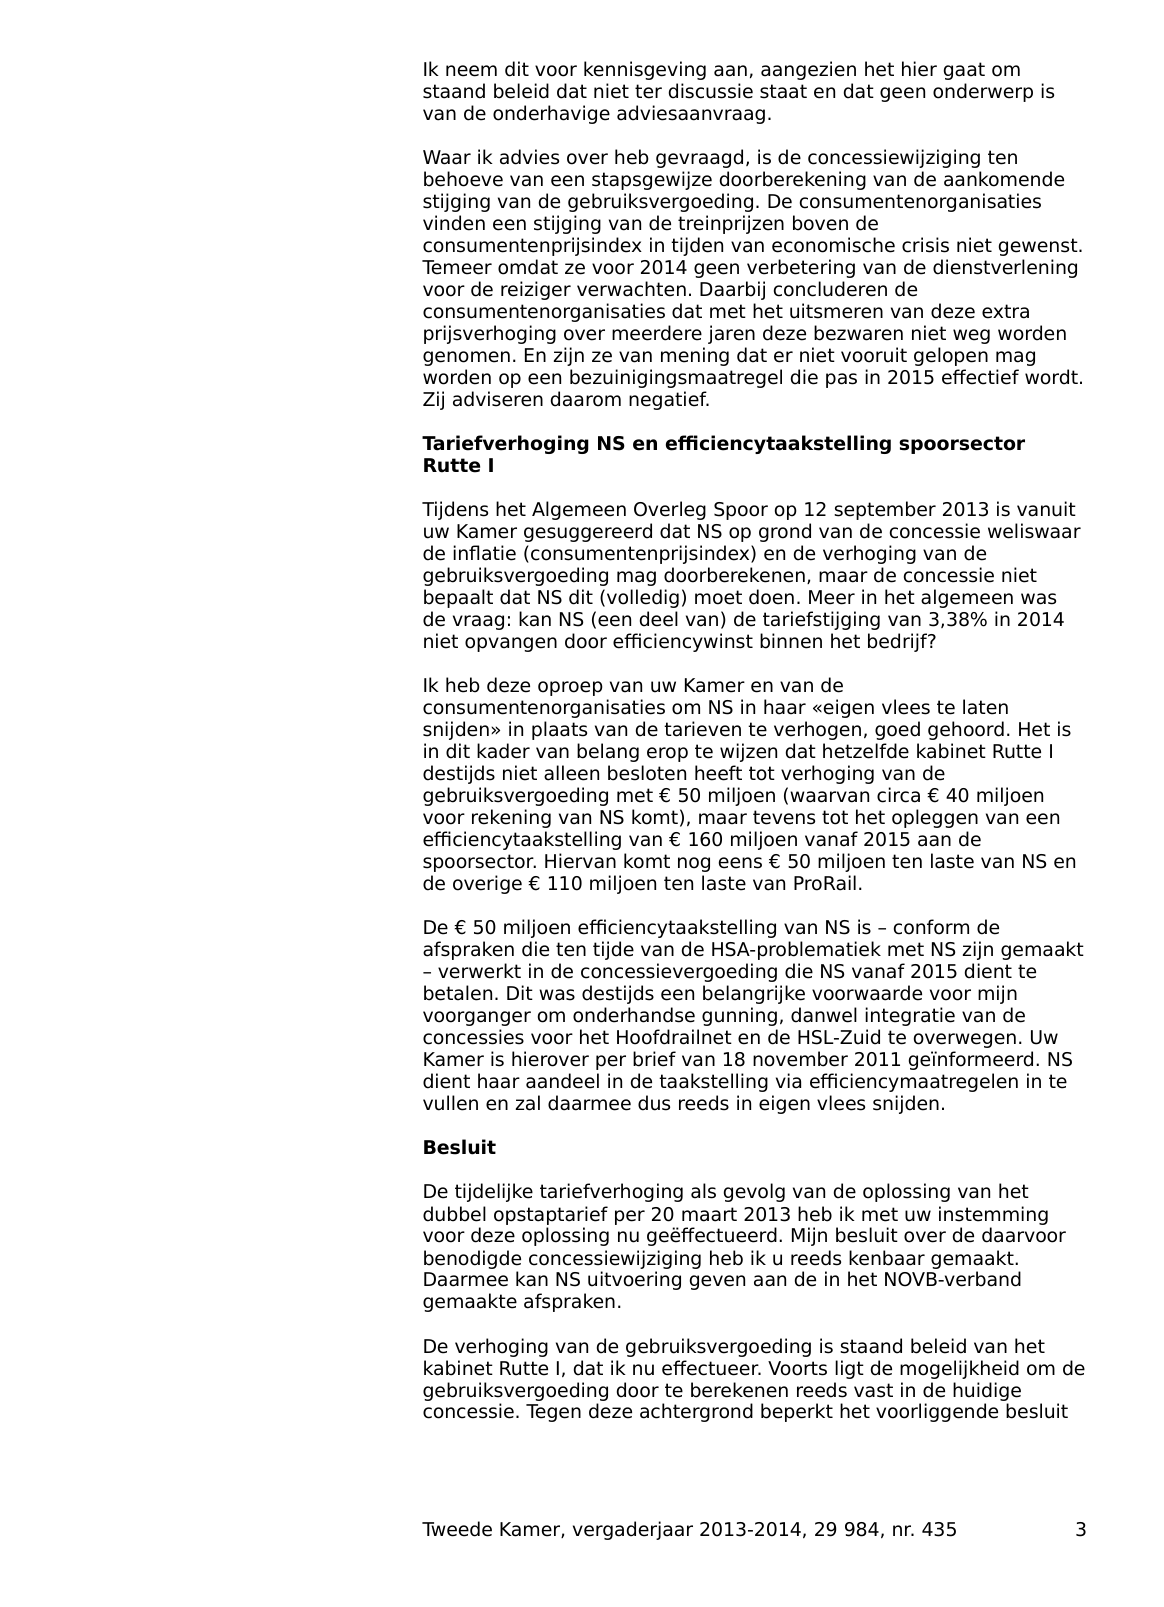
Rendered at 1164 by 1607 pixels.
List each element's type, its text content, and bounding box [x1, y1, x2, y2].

text Waar ik advies over heb gevraagd, is de concessiewijziging ten behoeve van een stapsgewijze doorberekening van de aankomende stijging van de gebruiksvergoeding. De consumentenorganisaties vinden een stijging van de treinprijzen boven de consumentenprijsindex in tijden van economische crisis niet gewenst. Temeer omdat ze voor 2014 geen verbetering van de dienstverlening voor de reiziger verwachten. Daarbij concluderen de consumentenorganisaties dat met het uitsmeren van deze extra prijsverhoging over meerdere jaren deze bezwaren niet weg worden genomen. En zijn ze van mening dat er niet vooruit gelopen mag worden op een bezuinigingsmaatregel die pas in 2015 effectief wordt. Zij adviseren daarom negatief. [422, 147, 1087, 411]
text Ik heb deze oproep van uw Kamer en van de consumentenorganisaties om NS in haar «eigen vlees te laten snijden» in plaats van de tarieven te verhogen, goed gehoord. Het is in dit kader van belang erop te wijzen dat hetzelfde kabinet Rutte I destijds niet alleen besloten heeft tot verhoging van de gebruiksvergoeding met € 50 miljoen (waarvan circa € 40 miljoen voor rekening van NS komt), maar tevens tot het opleggen van een efficiencytaakstelling van € 160 miljoen vanaf 2015 aan de spoorsector. Hiervan komt nog eens € 50 miljoen ten laste van NS en de overige € 110 miljoen ten laste van ProRail. [422, 675, 1087, 895]
text De € 50 miljoen efficiencytaakstelling van NS is – conform de afspraken die ten tijde van de HSA-problematiek met NS zijn gemaakt – verwerkt in de concessievergoeding die NS vanaf 2015 dient te betalen. Dit was destijds een belangrijke voorwaarde voor mijn voorganger om onderhandse gunning, danwel integratie van de concessies voor het Hoofdrailnet en de HSL-Zuid te overwegen. Uw Kamer is hierover per brief van 18 november 2011 geïnformeerd. NS dient haar aandeel in de taakstelling via efficiencymaatregelen in te vullen en zal daarmee dus reeds in eigen vlees snijden. [422, 917, 1087, 1115]
text De verhoging van de gebruiksvergoeding is staand beleid van het kabinet Rutte I, dat ik nu effectueer. Voorts ligt de mogelijkheid om de gebruiksvergoeding door te berekenen reeds vast in de huidige concessie. Tegen deze achtergrond beperkt het voorliggende besluit [422, 1336, 1087, 1423]
text Ik neem dit voor kennisgeving aan, aangezien het hier gaat om staand beleid dat niet ter discussie staat en dat geen onderwerp is van de onderhavige adviesaanvraag. [422, 59, 1087, 125]
text De tijdelijke tariefverhoging als gevolg van de oplossing van het dubbel opstaptarief per 20 maart 2013 heb ik met uw instemming voor deze oplossing nu geëffectueerd. Mijn besluit over de daarvoor benodigde concessiewijziging heb ik u reeds kenbaar gemaakt. Daarmee kan NS uitvoering geven aan de in het NOVB-verband gemaakte afspraken. [422, 1181, 1087, 1313]
text Tijdens het Algemeen Overleg Spoor op 12 september 2013 is vanuit uw Kamer gesuggereerd dat NS op grond van de concessie weliswaar de inflatie (consumentenprijsindex) en de verhoging van de gebruiksvergoeding mag doorberekenen, maar de concessie niet bepaalt dat NS dit (volledig) moet doen. Meer in het algemeen was de vraag: kan NS (een deel van) de tariefstijging van 3,38% in 2014 niet opvangen door efficiencywinst binnen het bedrijf? [422, 499, 1087, 653]
subtitle Tariefverhoging NS en efficiencytaakstelling spoorsector Rutte I [422, 433, 1087, 477]
subtitle Besluit [422, 1137, 1087, 1159]
